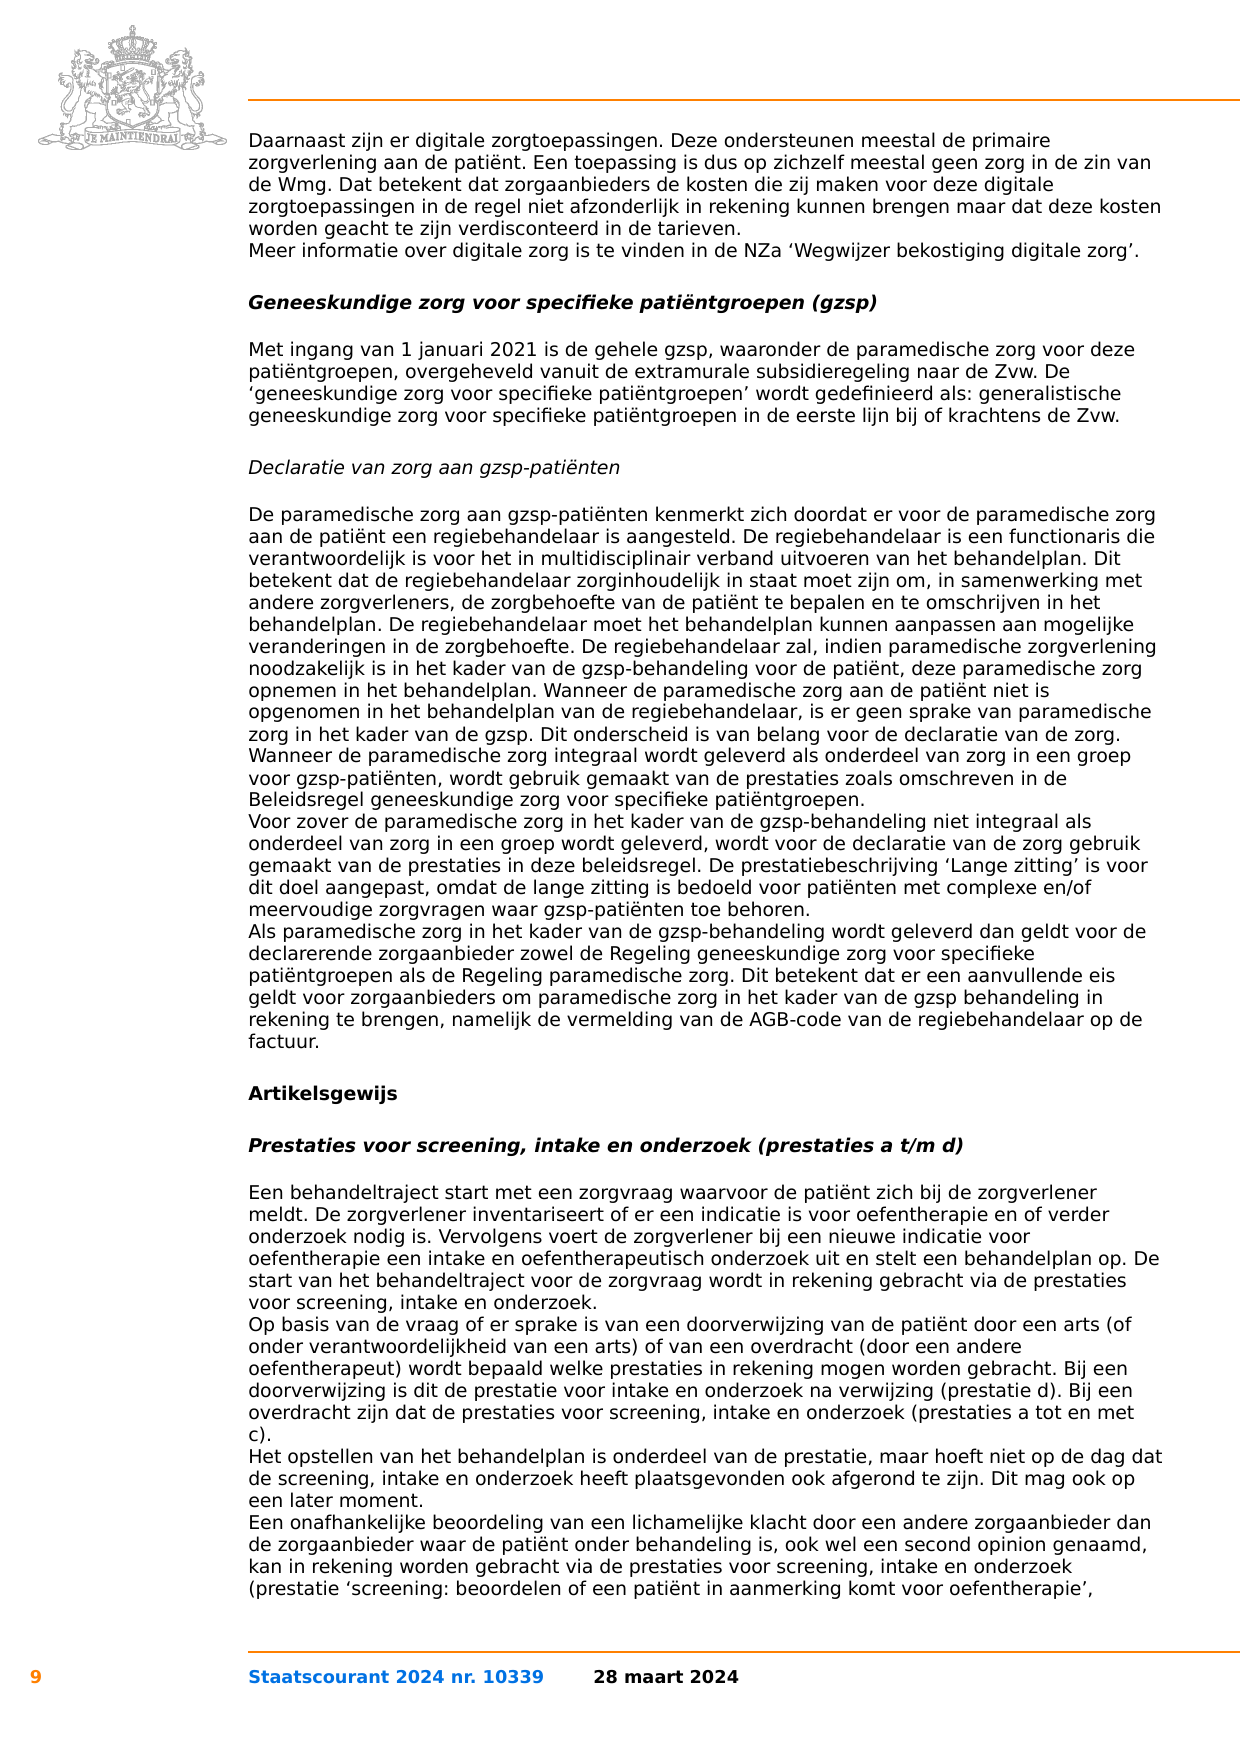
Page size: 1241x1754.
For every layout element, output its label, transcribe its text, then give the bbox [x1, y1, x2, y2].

text Het opstellen van het behandelplan is onderdeel van de prestatie, maar hoeft niet op de dag dat de screening, intake en onderzoek heeft plaatsgevonden ook afgerond te zijn. Dit mag ook op een later moment. [248, 1446, 1163, 1512]
subtitle Prestaties voor screening, intake en onderzoek (prestaties a t/m d) [248, 1135, 1163, 1157]
text Daarnaast zijn er digitale zorgtoepassingen. Deze ondersteunen meestal de primaire zorgverlening aan de patiënt. Een toepassing is dus op zichzelf meestal geen zorg in de zin van de Wmg. Dat betekent dat zorgaanbieders de kosten die zij maken voor deze digitale zorgtoepassingen in de regel niet afzonderlijk in rekening kunnen brengen maar dat deze kosten worden geacht te zijn verdisconteerd in de tarieven. [248, 130, 1163, 240]
text Wanneer de paramedische zorg integraal wordt geleverd als onderdeel van zorg in een groep voor gzsp-patiënten, wordt gebruik gemaakt van de prestaties zoals omschreven in de Beleidsregel geneeskundige zorg voor specifieke patiëntgroepen. [248, 745, 1163, 811]
text Een behandeltraject start met een zorgvraag waarvoor de patiënt zich bij de zorgverlener meldt. De zorgverlener inventariseert of er een indicatie is voor oefentherapie en of verder onderzoek nodig is. Vervolgens voert de zorgverlener bij een nieuwe indicatie voor oefentherapie een intake en oefentherapeutisch onderzoek uit en stelt een behandelplan op. De start van het behandeltraject voor de zorgvraag wordt in rekening gebracht via de prestaties voor screening, intake en onderzoek. [248, 1182, 1163, 1314]
picture [38, 25, 227, 150]
text Als paramedische zorg in het kader van de gzsp-behandeling wordt geleverd dan geldt voor de declarerende zorgaanbieder zowel de Regeling geneeskundige zorg voor specifieke patiëntgroepen als de Regeling paramedische zorg. Dit betekent dat er een aanvullende eis geldt voor zorgaanbieders om paramedische zorg in het kader van de gzsp behandeling in rekening te brengen, namelijk de vermelding van de AGB-code van de regiebehandelaar op de factuur. [248, 921, 1163, 1053]
subtitle Declaratie van zorg aan gzsp-patiënten [248, 457, 1163, 479]
text Voor zover de paramedische zorg in het kader van de gzsp-behandeling niet integraal als onderdeel van zorg in een groep wordt geleverd, wordt voor de declaratie van de zorg gebruik gemaakt van de prestaties in deze beleidsregel. De prestatiebeschrijving ‘Lange zitting’ is voor dit doel aangepast, omdat de lange zitting is bedoeld voor patiënten met complexe en/of meervoudige zorgvragen waar gzsp-patiënten toe behoren. [248, 811, 1163, 921]
text De paramedische zorg aan gzsp-patiënten kenmerkt zich doordat er voor de paramedische zorg aan de patiënt een regiebehandelaar is aangesteld. De regiebehandelaar is een functionaris die verantwoordelijk is voor het in multidisciplinair verband uitvoeren van het behandelplan. Dit betekent dat de regiebehandelaar zorginhoudelijk in staat moet zijn om, in samenwerking met andere zorgverleners, de zorgbehoefte van de patiënt te bepalen en te omschrijven in het behandelplan. De regiebehandelaar moet het behandelplan kunnen aanpassen aan mogelijke veranderingen in de zorgbehoefte. De regiebehandelaar zal, indien paramedische zorgverlening noodzakelijk is in het kader van de gzsp-behandeling voor de patiënt, deze paramedische zorg opnemen in het behandelplan. Wanneer de paramedische zorg aan de patiënt niet is opgenomen in het behandelplan van de regiebehandelaar, is er geen sprake van paramedische zorg in het kader van de gzsp. Dit onderscheid is van belang voor de declaratie van de zorg. [248, 504, 1163, 745]
text Meer informatie over digitale zorg is te vinden in de NZa ‘Wegwijzer bekostiging digitale zorg’. [248, 240, 1163, 262]
text Een onafhankelijke beoordeling van een lichamelijke klacht door een andere zorgaanbieder dan de zorgaanbieder waar de patiënt onder behandeling is, ook wel een second opinion genaamd, kan in rekening worden gebracht via de prestaties voor screening, intake en onderzoek (prestatie ‘screening: beoordelen of een patiënt in aanmerking komt voor oefentherapie’, [248, 1512, 1163, 1600]
subtitle Geneeskundige zorg voor specifieke patiëntgroepen (gzsp) [248, 292, 1163, 314]
subtitle Artikelsgewijs [248, 1083, 1163, 1105]
text Op basis van de vraag of er sprake is van een doorverwijzing van de patiënt door een arts (of onder verantwoordelijkheid van een arts) of van een overdracht (door een andere oefentherapeut) wordt bepaald welke prestaties in rekening mogen worden gebracht. Bij een doorverwijzing is dit de prestatie voor intake en onderzoek na verwijzing (prestatie d). Bij een overdracht zijn dat de prestaties voor screening, intake en onderzoek (prestaties a tot en met c). [248, 1314, 1163, 1446]
text Met ingang van 1 januari 2021 is de gehele gzsp, waaronder de paramedische zorg voor deze patiëntgroepen, overgeheveld vanuit de extramurale subsidieregeling naar de Zvw. De ‘geneeskundige zorg voor specifieke patiëntgroepen’ wordt gedefinieerd als: generalistische geneeskundige zorg voor specifieke patiëntgroepen in de eerste lijn bij of krachtens de Zvw. [248, 339, 1163, 427]
